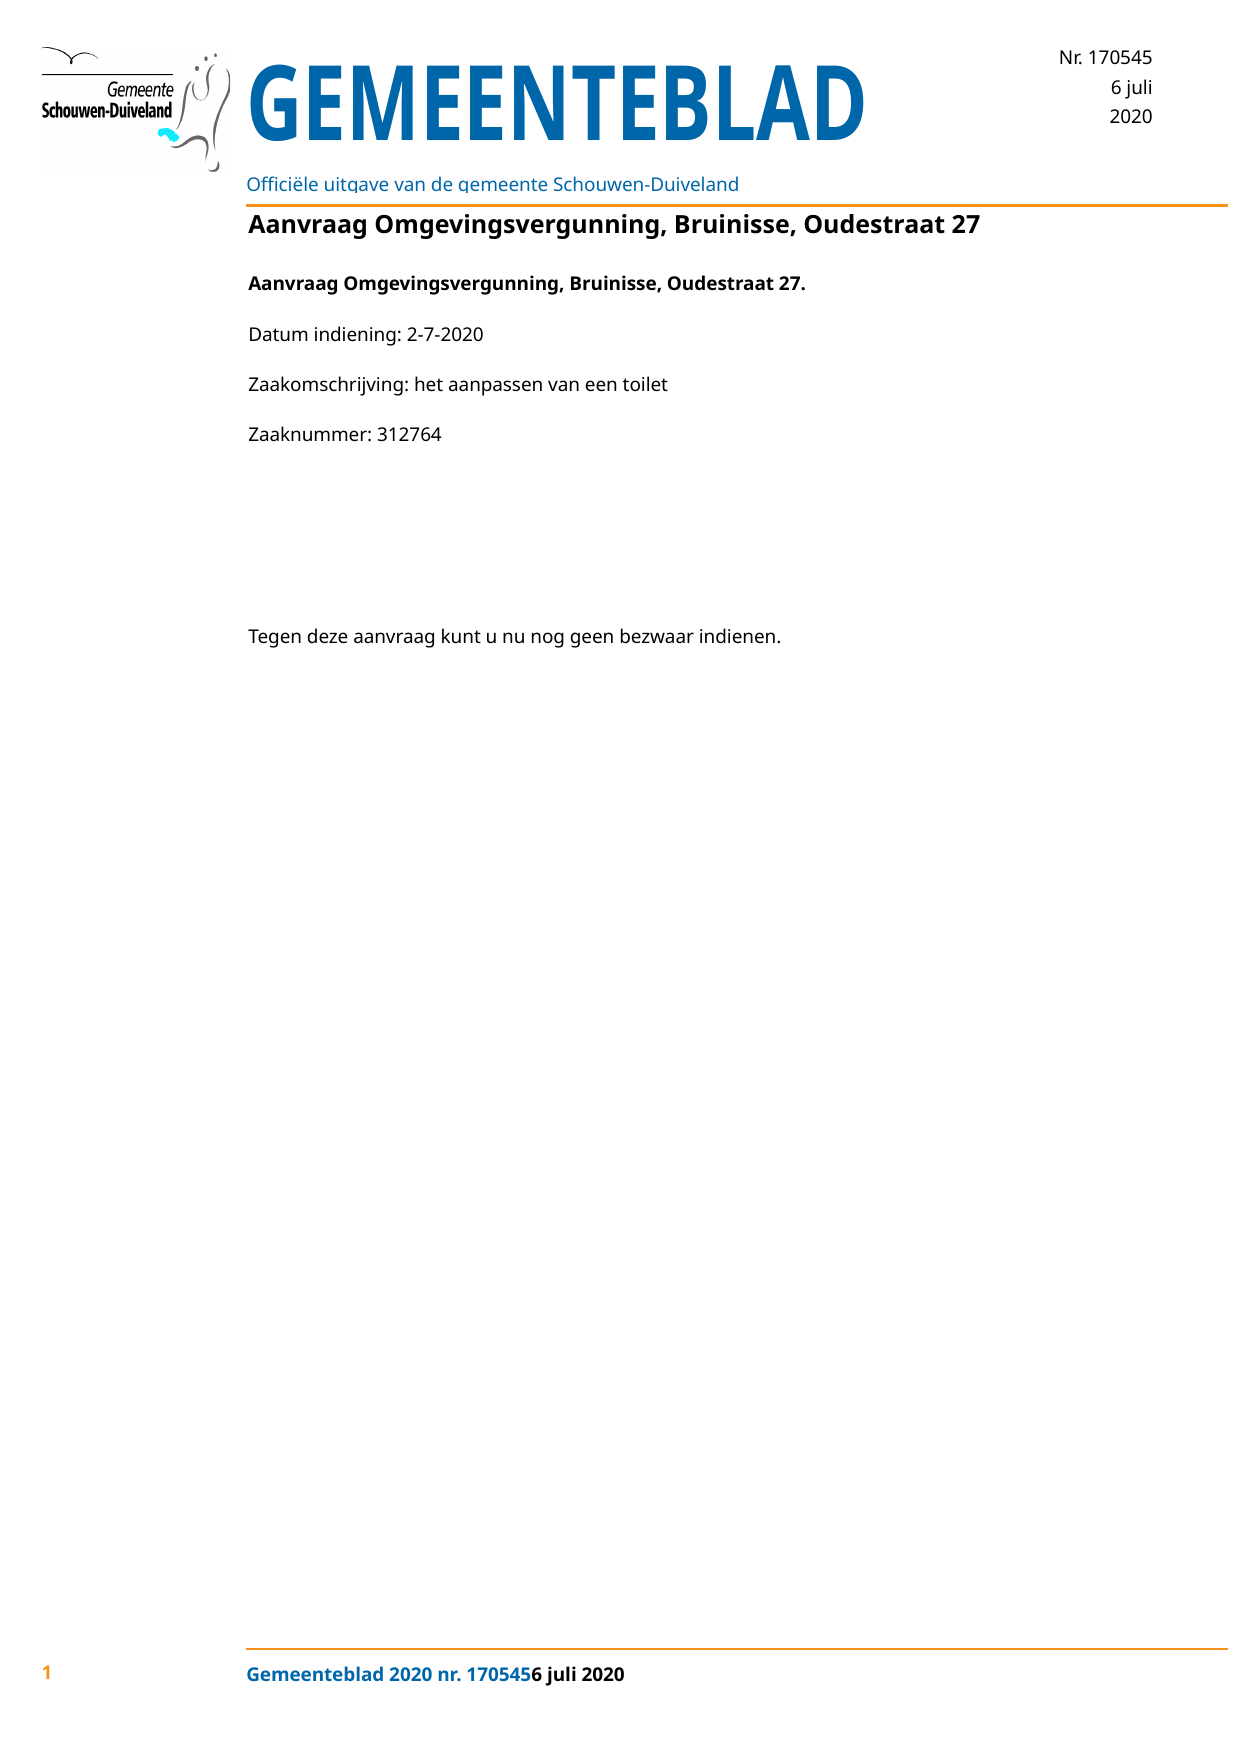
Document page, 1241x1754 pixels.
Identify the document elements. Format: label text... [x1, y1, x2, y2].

text Zaakomschrijving: het aanpassen van een toilet [248, 371, 1152, 397]
text Datum indiening: 2-7-2020 [248, 321, 1152, 346]
text Zaaknummer: 312764 [248, 422, 1152, 447]
text Aanvraag Omgevingsvergunning, Bruinisse, Oudestraat 27 [248, 207, 1152, 241]
text Tegen deze aanvraag kunt u nu nog geen bezwaar indienen. [248, 623, 1152, 649]
picture [41, 47, 231, 172]
text Aanvraag Omgevingsvergunning, Bruinisse, Oudestraat 27. [248, 270, 1152, 296]
